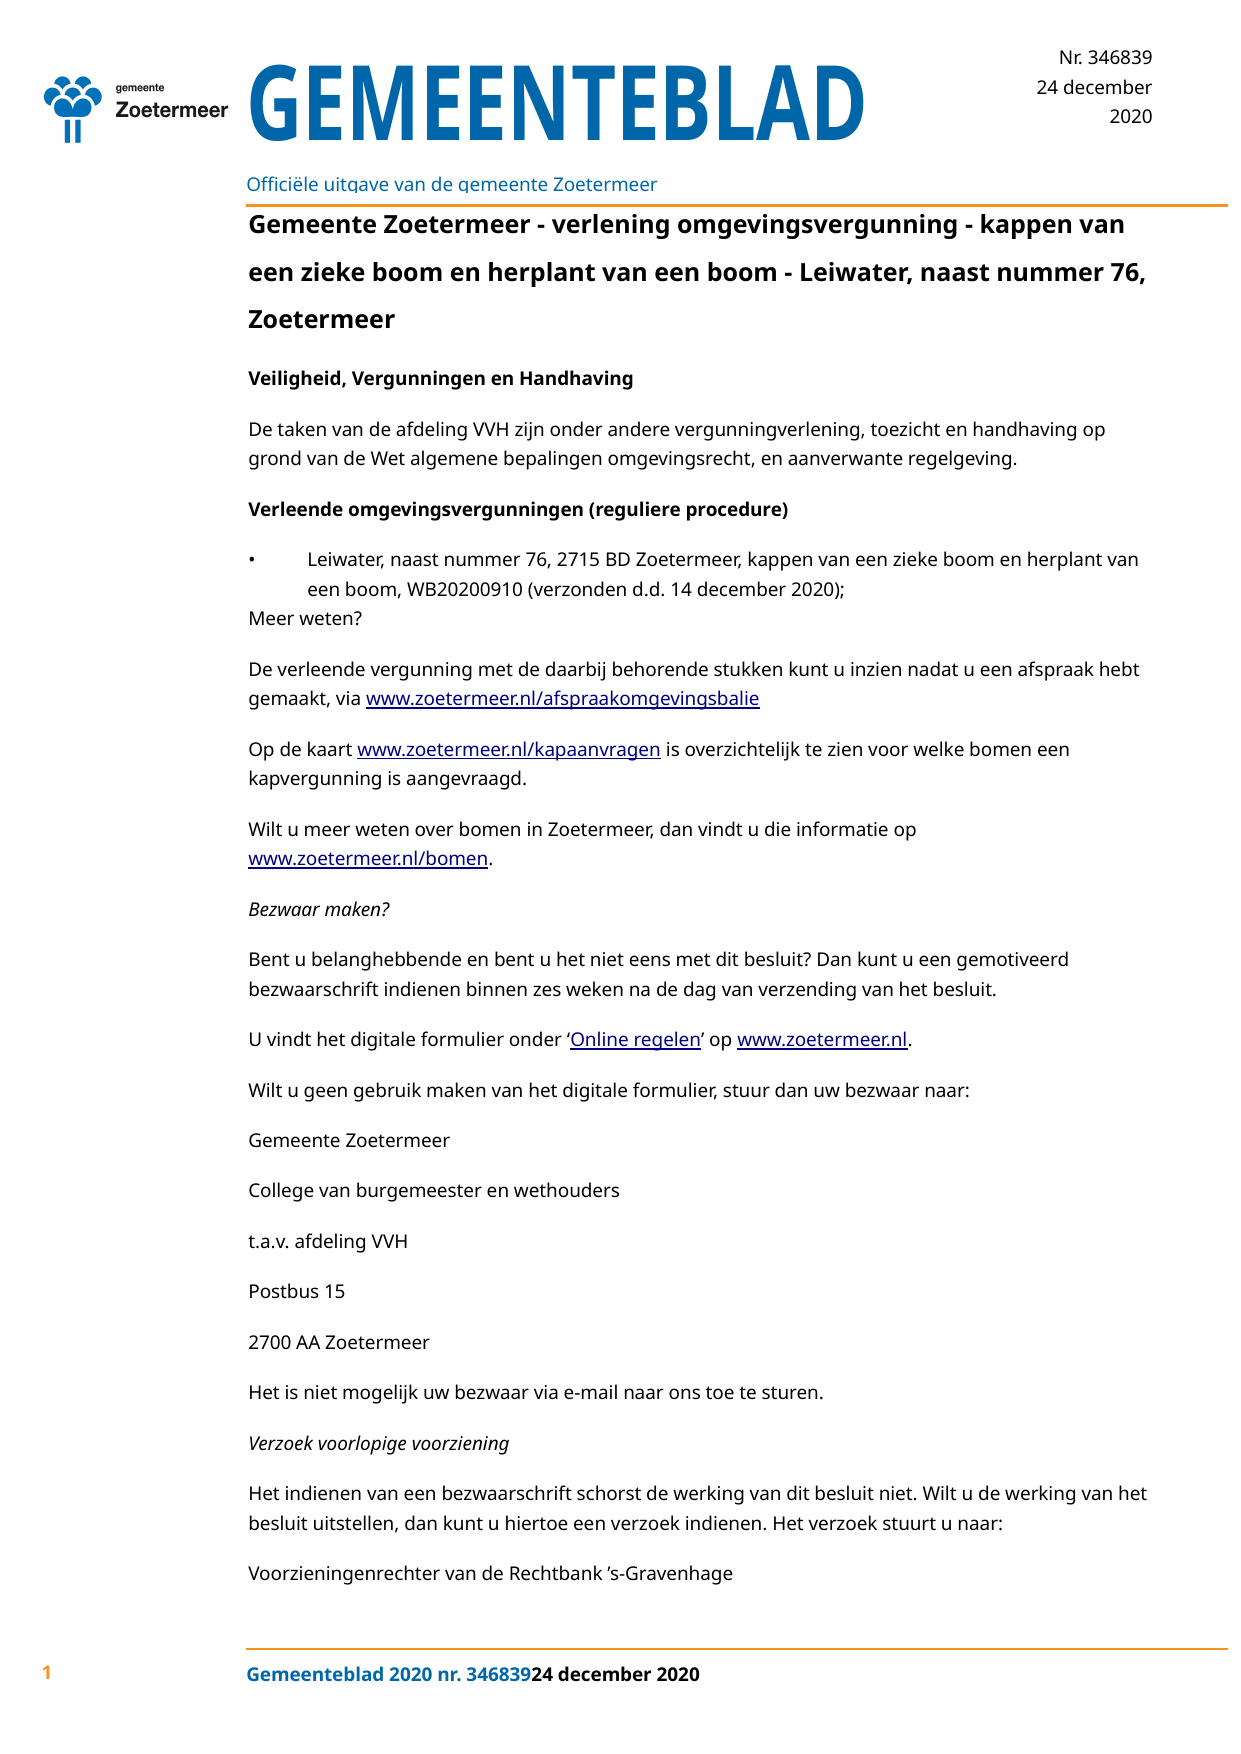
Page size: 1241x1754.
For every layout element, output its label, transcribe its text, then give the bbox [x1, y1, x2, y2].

text Gemeente Zoetermeer [248, 1127, 1152, 1153]
text Postbus 15 [248, 1278, 1152, 1304]
text Gemeente Zoetermeer - verlening omgevingsvergunning - kappen van een zieke boom en herplant van een boom - Leiwater, naast nummer 76, Zoetermeer [248, 207, 1152, 336]
text Op de kaart www.zoetermeer.nl/kapaanvragen is overzichtelijk te zien voor welke bomen een kapvergunning is aangevraagd. [248, 736, 1152, 791]
text De verleende vergunning met de daarbij behorende stukken kunt u inzien nadat u een afspraak hebt gemaakt, via www.zoetermeer.nl/afspraakomgevingsbalie [248, 656, 1152, 711]
text Wilt u geen gebruik maken van het digitale formulier, stuur dan uw bezwaar naar: [248, 1077, 1152, 1102]
text Voorzieningenrechter van de Rechtbank ’s-Gravenhage [248, 1560, 1152, 1586]
text Het is niet mogelijk uw bezwaar via e-mail naar ons toe te sturen. [248, 1379, 1152, 1405]
text 2700 AA Zoetermeer [248, 1329, 1152, 1354]
list Leiwater, naast nummer 76, 2715 BD Zoetermeer, kappen van een zieke boom en herplant van een boom, WB20200910 (verzonden d.d. 14 december 2020); [248, 546, 1152, 602]
text Bezwaar maken? [248, 896, 1152, 922]
text Het indienen van een bezwaarschrift schorst de werking van dit besluit niet. Wilt u de werking van het besluit uitstellen, dan kunt u hiertoe een verzoek indienen. Het verzoek stuurt u naar: [248, 1480, 1152, 1535]
picture [41, 47, 231, 172]
text Meer weten? [248, 606, 1152, 631]
text De taken van de afdeling VVH zijn onder andere vergunningverlening, toezicht en handhaving op grond van de Wet algemene bepalingen omgevingsrecht, en aanverwante regelgeving. [248, 416, 1152, 471]
text Verleende omgevingsvergunningen (reguliere procedure) [248, 496, 1152, 522]
text t.a.v. afdeling VVH [248, 1228, 1152, 1254]
text Wilt u meer weten over bomen in Zoetermeer, dan vindt u die informatie op www.zoetermeer.nl/bomen. [248, 816, 1152, 871]
text U vindt het digitale formulier onder ‘Online regelen’ op www.zoetermeer.nl. [248, 1026, 1152, 1052]
text Verzoek voorlopige voorziening [248, 1430, 1152, 1455]
text Veiligheid, Vergunningen en Handhaving [248, 366, 1152, 391]
text College van burgemeester en wethouders [248, 1178, 1152, 1203]
text Bent u belanghebbende en bent u het niet eens met dit besluit? Dan kunt u een gemotiveerd bezwaarschrift indienen binnen zes weken na de dag van verzending van het besluit. [248, 946, 1152, 1002]
